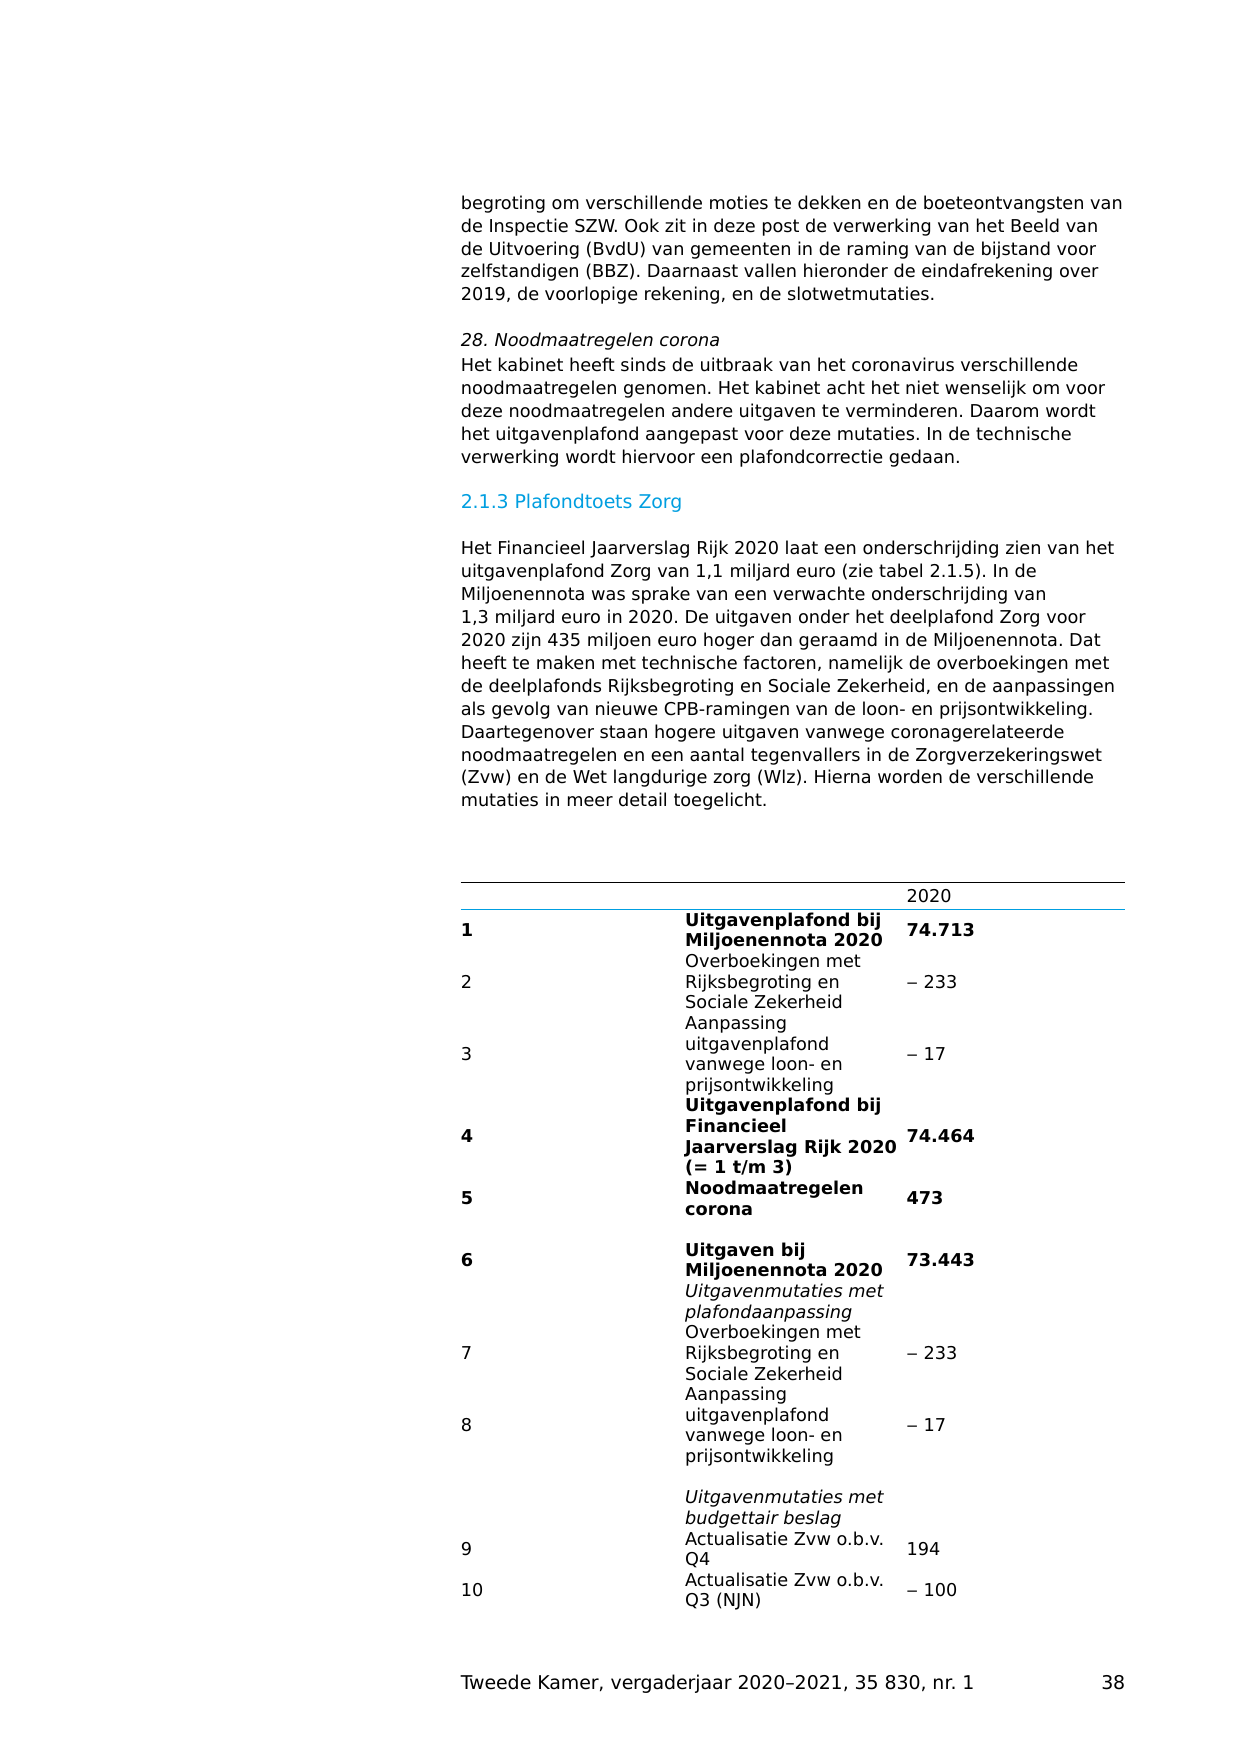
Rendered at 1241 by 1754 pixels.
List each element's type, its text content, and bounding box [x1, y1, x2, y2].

table_cell 1 [461, 910, 682, 951]
table_cell Overboekingen met Rijksbegroting en Sociale Zekerheid [682, 1322, 903, 1384]
table_cell 194 [904, 1529, 1125, 1570]
table_cell Actualisatie Zvw o.b.v. Q3 (NJN) [682, 1570, 903, 1611]
table_cell [904, 1219, 1125, 1240]
table_cell Uitgavenmutaties met plafondaanpassing [682, 1281, 903, 1322]
table_cell Overboekingen met Rijksbegroting en Sociale Zekerheid [682, 951, 903, 1013]
table_cell 2 [461, 951, 682, 1013]
table_cell [461, 1467, 682, 1487]
table_cell ‒ 17 [904, 1013, 1125, 1095]
table_cell Uitgaven bij Miljoenennota 2020 [682, 1240, 903, 1281]
table_cell 74.464 [904, 1095, 1125, 1178]
table_cell Noodmaatregelen corona [682, 1178, 903, 1219]
table_cell 74.713 [904, 910, 1125, 951]
table_cell [904, 1467, 1125, 1487]
table_cell Actualisatie Zvw o.b.v. Q4 [682, 1529, 903, 1570]
table_cell [682, 1467, 903, 1487]
table_cell 8 [461, 1384, 682, 1467]
table_cell [904, 1487, 1125, 1528]
text Het kabinet heeft sinds de uitbraak van het coronavirus verschillende noodmaatregelen genomen. Het kabinet acht het niet wenselijk om voor deze noodmaatregelen andere uitgaven te verminderen. Daarom wordt het uitgavenplafond aangepast voor deze mutaties. In de technische verwerking wordt hiervoor een plafondcorrectie gedaan. [461, 353, 1125, 468]
table_cell ‒ 233 [904, 951, 1125, 1013]
table_cell [461, 1219, 682, 1240]
table_cell 73.443 [904, 1240, 1125, 1281]
table_cell 9 [461, 1529, 682, 1570]
text Het Financieel Jaarverslag Rijk 2020 laat een onderschrijding zien van het uitgavenplafond Zorg van 1,1 miljard euro (zie tabel 2.1.5). In de Miljoenennota was sprake van een verwachte onderschrijding van 1,3 miljard euro in 2020. De uitgaven onder het deelplafond Zorg voor 2020 zijn 435 miljoen euro hoger dan geraamd in de Miljoenennota. Dat heeft te maken met technische factoren, namelijk de overboekingen met de deelplafonds Rijksbegroting en Sociale Zekerheid, en de aanpassingen als gevolg van nieuwe CPB-ramingen van de loon- en prijsontwikkeling. Daartegenover staan hogere uitgaven vanwege coronagerelateerde noodmaatregelen en een aantal tegenvallers in de Zorgverzekeringswet (Zvw) en de Wet langdurige zorg (Wlz). Hierna worden de verschillende mutaties in meer detail toegelicht. [461, 536, 1125, 811]
text begroting om verschillende moties te dekken en de boeteontvangsten van de Inspectie SZW. Ook zit in deze post de verwerking van het Beeld van de Uitvoering (BvdU) van gemeenten in de raming van de bijstand voor zelfstandigen (BBZ). Daarnaast vallen hieronder de eindafrekening over 2019, de voorlopige rekening, en de slotwetmutaties. [461, 191, 1125, 305]
text 28. Noodmaatregelen corona [461, 328, 1125, 351]
table_cell ‒ 100 [904, 1570, 1125, 1611]
table_cell 7 [461, 1322, 682, 1384]
table_cell 4 [461, 1095, 682, 1178]
table_cell Aanpassing uitgavenplafond vanwege loon- en prijsontwikkeling [682, 1384, 903, 1467]
table_cell 2020 [904, 883, 1125, 909]
table_cell [682, 1219, 903, 1240]
table_cell [461, 1281, 682, 1322]
table_cell [461, 883, 903, 909]
table_cell 6 [461, 1240, 682, 1281]
title 2.1.3 Plafondtoets Zorg [461, 491, 1125, 513]
table_cell 473 [904, 1178, 1125, 1219]
table_cell ‒ 17 [904, 1384, 1125, 1467]
table_cell [461, 1487, 682, 1528]
table_cell Uitgavenplafond bij Miljoenennota 2020 [682, 910, 903, 951]
table_cell 5 [461, 1178, 682, 1219]
table_cell Uitgavenplafond bij Financieel Jaarverslag Rijk 2020 (= 1 t/m 3) [682, 1095, 903, 1178]
table_cell Uitgavenmutaties met budgettair beslag [682, 1487, 903, 1528]
table_cell [904, 1281, 1125, 1322]
table_header Tabel 2.1.5 Ontwikkeling uitgavenplafond Zorg (in miljoenen euro, - is onderschrijding) [461, 834, 1125, 882]
table_cell ‒ 233 [904, 1322, 1125, 1384]
table_cell Aanpassing uitgavenplafond vanwege loon- en prijsontwikkeling [682, 1013, 903, 1095]
table_cell 3 [461, 1013, 682, 1095]
table_cell 10 [461, 1570, 682, 1611]
